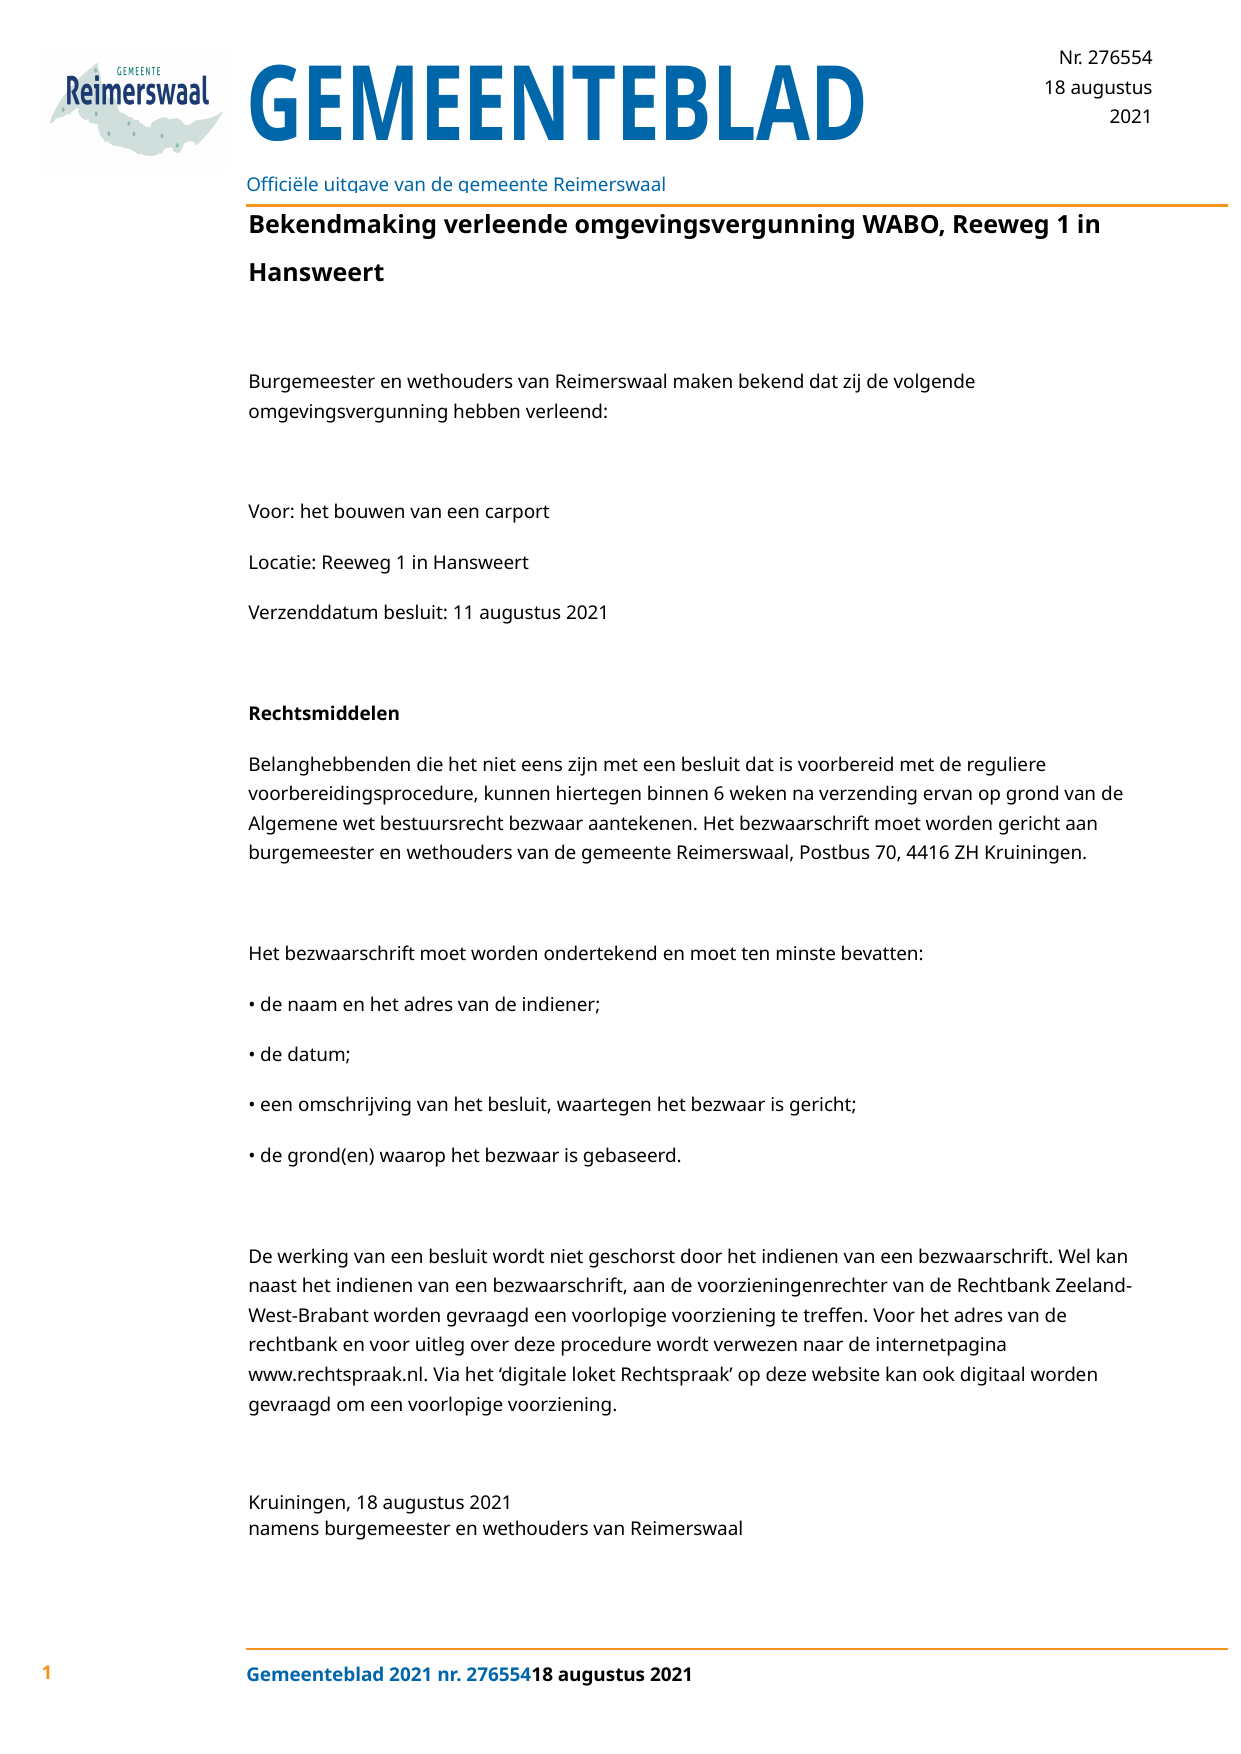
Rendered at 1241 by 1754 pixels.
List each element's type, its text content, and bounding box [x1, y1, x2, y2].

text Belanghebbenden die het niet eens zijn met een besluit dat is voorbereid met de reguliere voorbereidingsprocedure, kunnen hiertegen binnen 6 weken na verzending ervan op grond van de Algemene wet bestuursrecht bezwaar aantekenen. Het bezwaarschrift moet worden gericht aan burgemeester en wethouders van de gemeente Reimerswaal, Postbus 70, 4416 ZH Kruiningen. [248, 751, 1152, 865]
text namens burgemeester en wethouders van Reimerswaal [248, 1515, 1152, 1541]
text Het bezwaarschrift moet worden ondertekend en moet ten minste bevatten: [248, 940, 1152, 966]
text De werking van een besluit wordt niet geschorst door het indienen van een bezwaarschrift. Wel kan naast het indienen van een bezwaarschrift, aan de voorzieningenrechter van de Rechtbank Zeeland-West-Brabant worden gevraagd een voorlopige voorziening te treffen. Voor het adres van de rechtbank en voor uitleg over deze procedure wordt verwezen naar de internetpagina www.rechtspraak.nl. Via het ‘digitale loket Rechtspraak’ op deze website kan ook digitaal worden gevraagd om een voorlopige voorziening. [248, 1243, 1152, 1417]
text • een omschrijving van het besluit, waartegen het bezwaar is gericht; [248, 1092, 1152, 1117]
text Voor: het bouwen van een carport [248, 499, 1152, 524]
text • de datum; [248, 1041, 1152, 1067]
text Rechtsmiddelen [248, 700, 1152, 726]
text Verzenddatum besluit: 11 augustus 2021 [248, 599, 1152, 625]
text Burgemeester en wethouders van Reimerswaal maken bekend dat zij de volgende omgevingsvergunning hebben verleend: [248, 368, 1152, 424]
text • de naam en het adres van de indiener; [248, 991, 1152, 1017]
text • de grond(en) waarop het bezwaar is gebaseerd. [248, 1142, 1152, 1168]
text Bekendmaking verleende omgevingsvergunning WABO, Reeweg 1 in Hansweert [248, 207, 1152, 288]
text Locatie: Reeweg 1 in Hansweert [248, 549, 1152, 575]
text Kruiningen, 18 augustus 2021 [248, 1489, 1152, 1515]
picture [41, 47, 231, 172]
